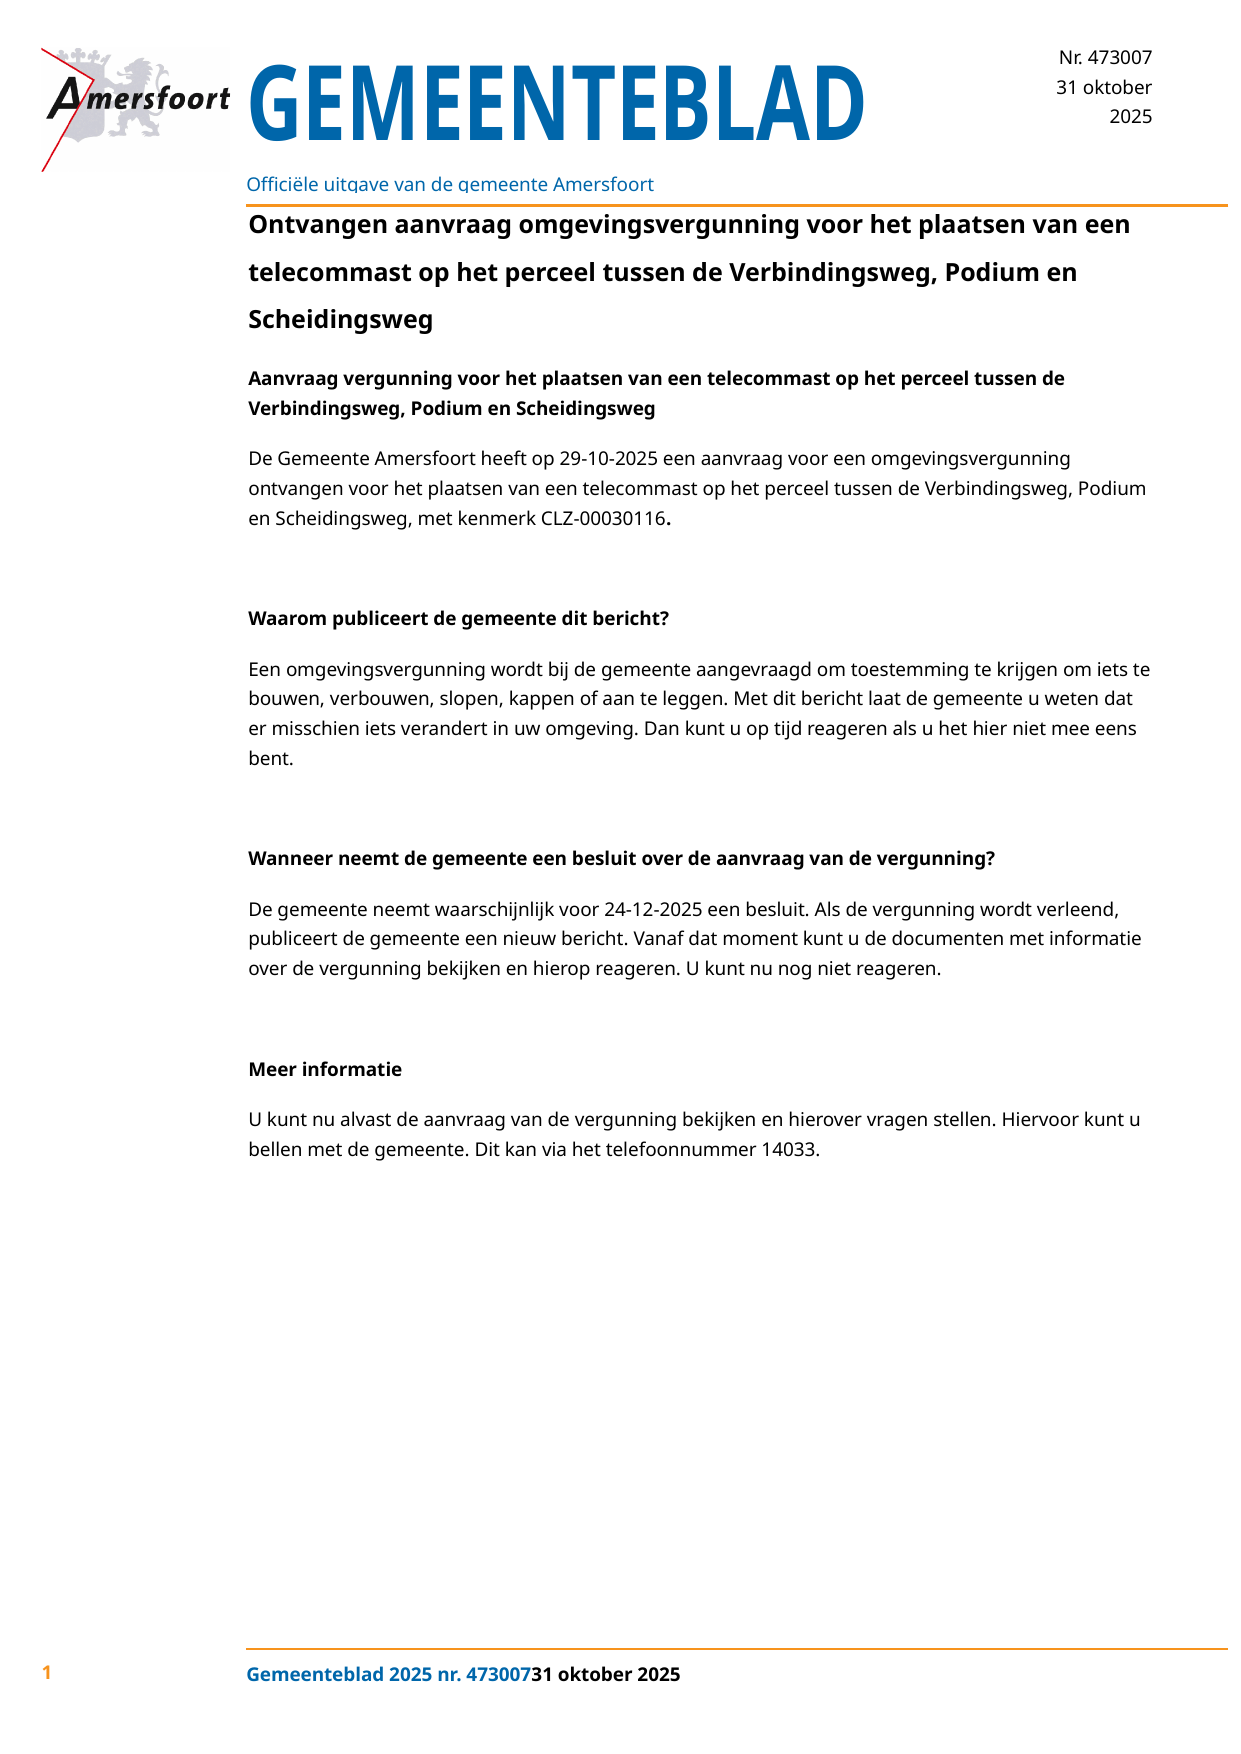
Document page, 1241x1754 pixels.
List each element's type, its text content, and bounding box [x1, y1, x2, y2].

text De gemeente neemt waarschijnlijk voor 24-12-2025 een besluit. Als de vergunning wordt verleend, publiceert de gemeente een nieuw bericht. Vanaf dat moment kunt u de documenten met informatie over de vergunning bekijken en hierop reageren. U kunt nu nog niet reageren. [248, 896, 1152, 981]
text Aanvraag vergunning voor het plaatsen van een telecommast op het perceel tussen de Verbindingsweg, Podium en Scheidingsweg [248, 366, 1152, 421]
picture [41, 47, 231, 172]
text Wanneer neemt de gemeente een besluit over de aanvraag van de vergunning? [248, 846, 1152, 871]
text U kunt nu alvast de aanvraag van de vergunning bekijken en hierover vragen stellen. Hiervoor kunt u bellen met de gemeente. Dit kan via het telefoonnummer 14033. [248, 1106, 1152, 1162]
text Waarom publiceert de gemeente dit bericht? [248, 606, 1152, 631]
text Een omgevingsvergunning wordt bij de gemeente aangevraagd om toestemming te krijgen om iets te bouwen, verbouwen, slopen, kappen of aan te leggen. Met dit bericht laat de gemeente u weten dat er misschien iets verandert in uw omgeving. Dan kunt u op tijd reageren als u het hier niet mee eens bent. [248, 656, 1152, 770]
text Meer informatie [248, 1056, 1152, 1082]
text De Gemeente Amersfoort heeft op 29-10-2025 een aanvraag voor een omgevingsvergunning ontvangen voor het plaatsen van een telecommast op het perceel tussen de Verbindingsweg, Podium en Scheidingsweg, met kenmerk CLZ-00030116. [248, 446, 1152, 530]
text Ontvangen aanvraag omgevingsvergunning voor het plaatsen van een telecommast op het perceel tussen de Verbindingsweg, Podium en Scheidingsweg [248, 207, 1152, 336]
